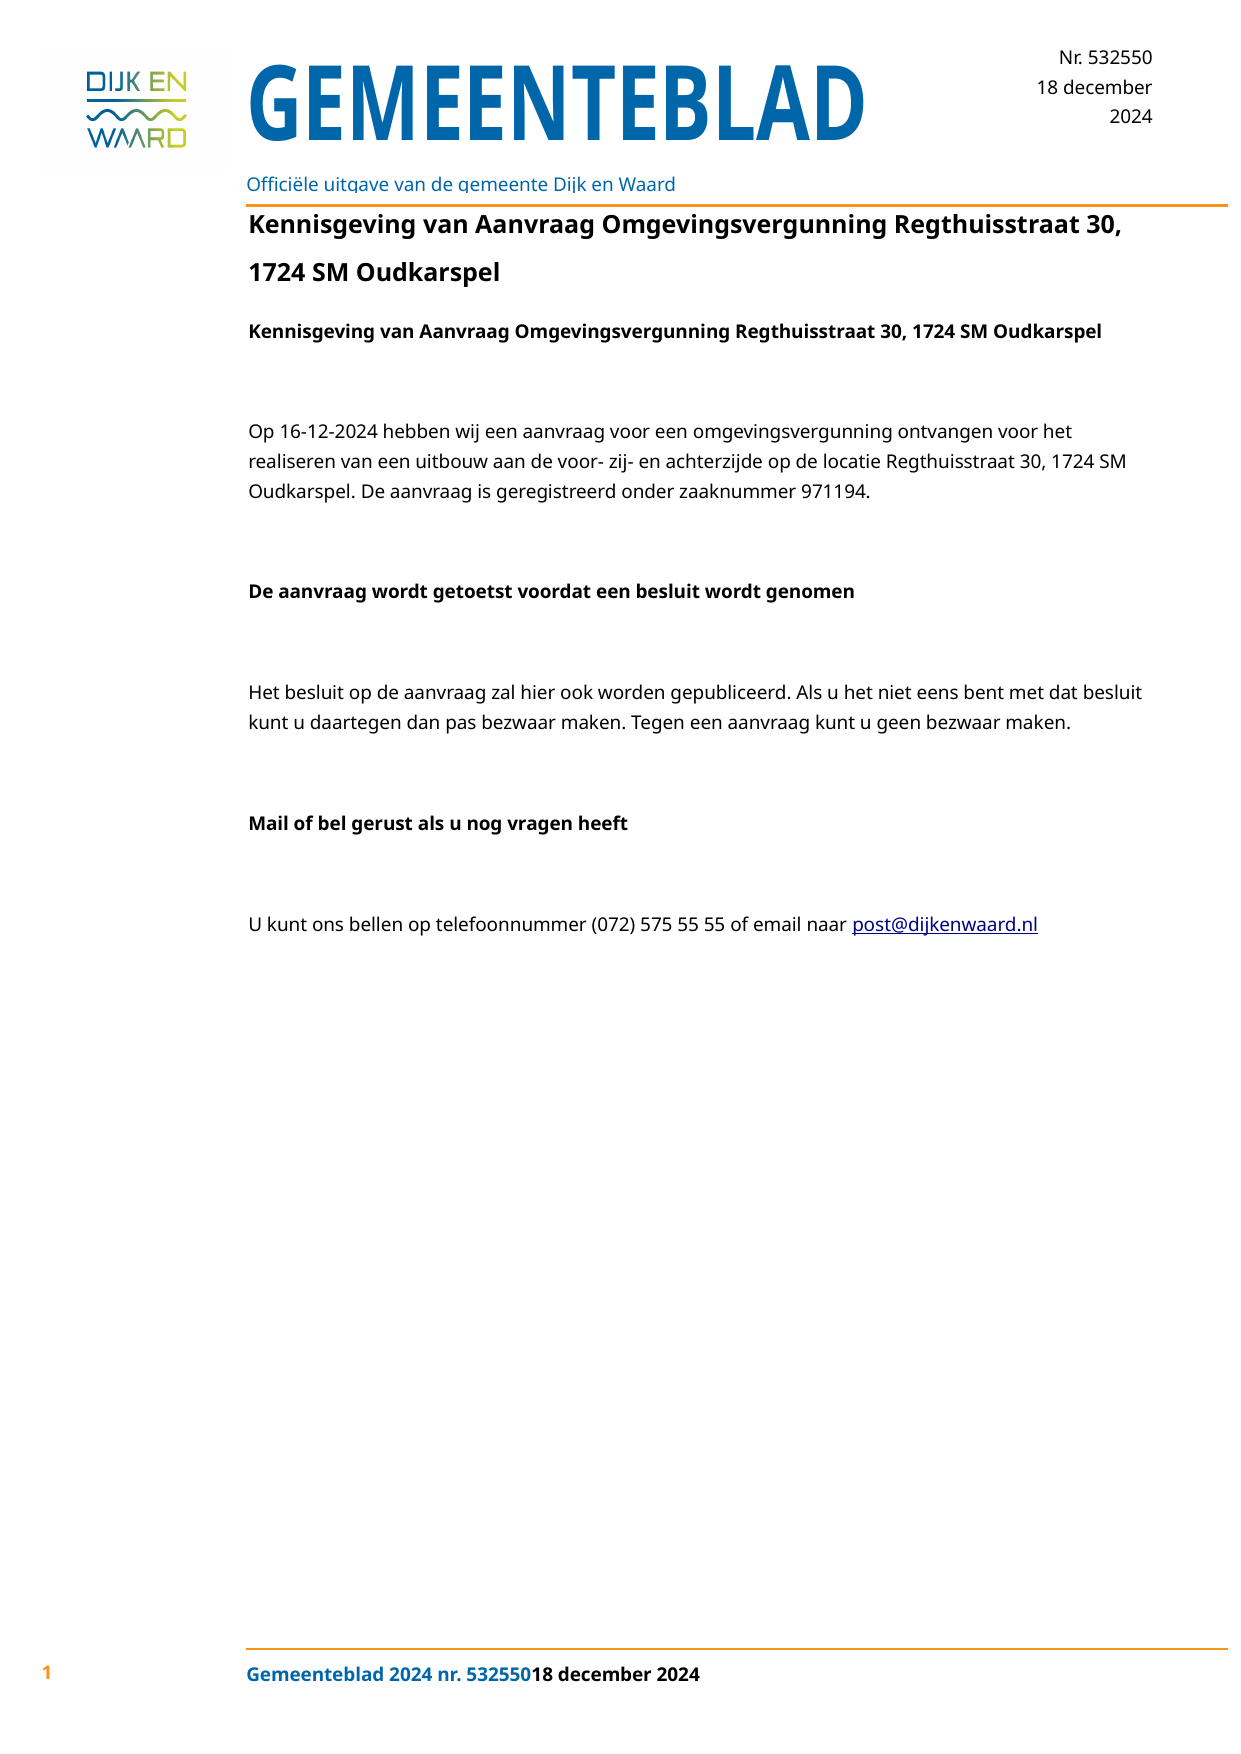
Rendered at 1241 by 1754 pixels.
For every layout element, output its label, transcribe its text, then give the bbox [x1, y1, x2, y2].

text Kennisgeving van Aanvraag Omgevingsvergunning Regthuisstraat 30, 1724 SM Oudkarspel [248, 318, 1152, 344]
text De aanvraag wordt getoetst voordat een besluit wordt genomen [248, 579, 1152, 604]
text Kennisgeving van Aanvraag Omgevingsvergunning Regthuisstraat 30, 1724 SM Oudkarspel [248, 207, 1152, 288]
text U kunt ons bellen op telefoonnummer (072) 575 55 55 of email naar post@dijkenwaard.nl [248, 911, 1152, 937]
text Op 16-12-2024 hebben wij een aanvraag voor een omgevingsvergunning ontvangen voor het realiseren van een uitbouw aan de voor- zij- en achterzijde op de locatie Regthuisstraat 30, 1724 SM Oudkarspel. De aanvraag is geregistreerd onder zaaknummer 971194. [248, 419, 1152, 504]
text Mail of bel gerust als u nog vragen heeft [248, 810, 1152, 836]
picture [41, 47, 231, 172]
text Het besluit op de aanvraag zal hier ook worden gepubliceerd. Als u het niet eens bent met dat besluit kunt u daartegen dan pas bezwaar maken. Tegen een aanvraag kunt u geen bezwaar maken. [248, 679, 1152, 735]
